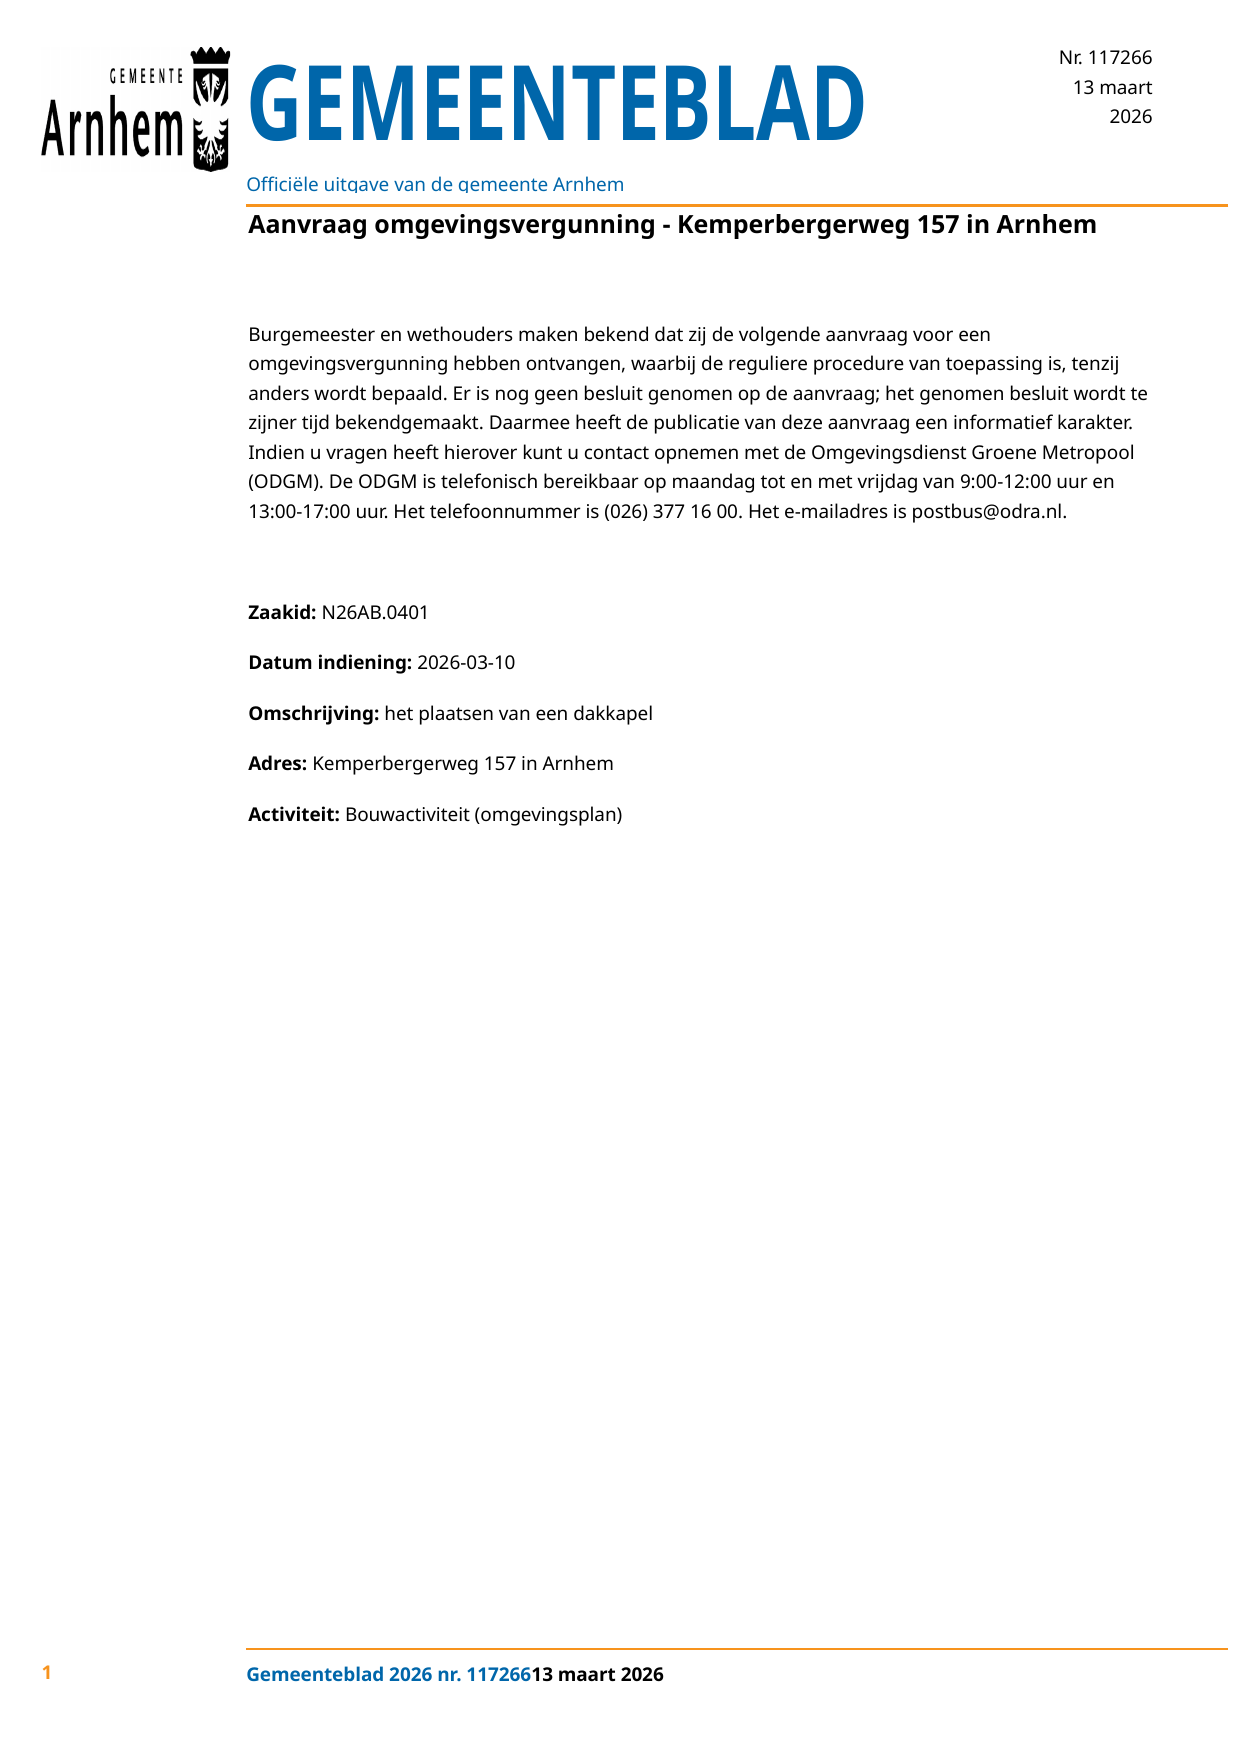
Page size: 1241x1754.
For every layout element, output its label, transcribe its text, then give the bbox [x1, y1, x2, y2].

text Zaakid: N26AB.0401 [248, 599, 1152, 625]
text Burgemeester en wethouders maken bekend dat zij de volgende aanvraag voor een omgevingsvergunning hebben ontvangen, waarbij de reguliere procedure van toepassing is, tenzij anders wordt bepaald. Er is nog geen besluit genomen op de aanvraag; het genomen besluit wordt te zijner tijd bekendgemaakt. Daarmee heeft de publicatie van deze aanvraag een informatief karakter. Indien u vragen heeft hierover kunt u contact opnemen met de Omgevingsdienst Groene Metropool (ODGM). De ODGM is telefonisch bereikbaar op maandag tot en met vrijdag van 9:00-12:00 uur en 13:00-17:00 uur. Het telefoonnummer is (026) 377 16 00. Het e-mailadres is postbus@odra.nl. [248, 321, 1152, 524]
picture [41, 47, 231, 172]
text Activiteit: Bouwactiviteit (omgevingsplan) [248, 801, 1152, 826]
text Adres: Kemperbergerweg 157 in Arnhem [248, 750, 1152, 776]
text Datum indiening: 2026-03-10 [248, 649, 1152, 675]
text Aanvraag omgevingsvergunning - Kemperbergerweg 157 in Arnhem [248, 207, 1152, 241]
text Omschrijving: het plaatsen van een dakkapel [248, 700, 1152, 726]
